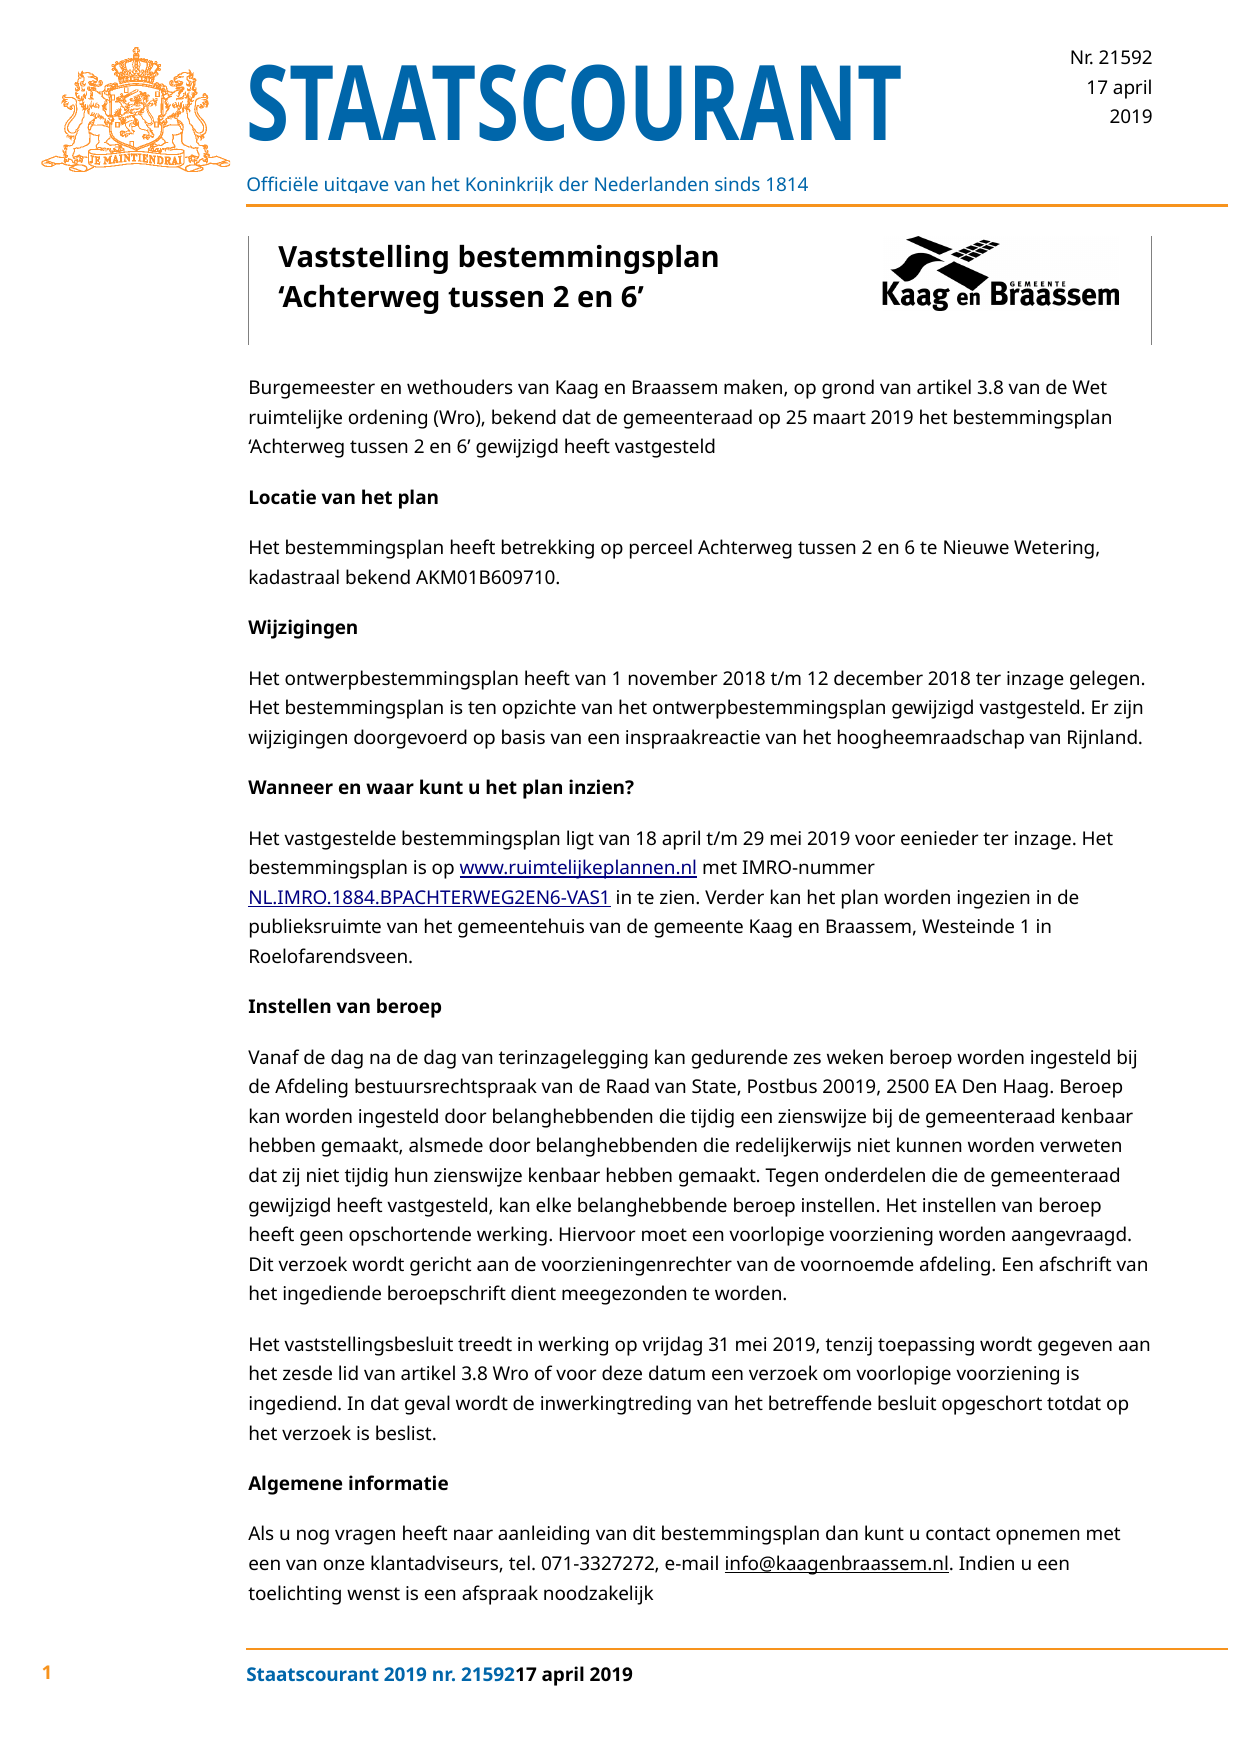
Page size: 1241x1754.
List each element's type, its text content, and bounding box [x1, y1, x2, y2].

text Het bestemmingsplan heeft betrekking op perceel Achterweg tussen 2 en 6 te Nieuwe Wetering, kadastraal bekend AKM01B609710. [248, 534, 1152, 589]
text Het vastgestelde bestemmingsplan ligt van 18 april t/m 29 mei 2019 voor eenieder ter inzage. Het bestemmingsplan is op www.ruimtelijkeplannen.nl met IMRO-nummer NL.IMRO.1884.BPACHTERWEG2EN6-VAS1 in te zien. Verder kan het plan worden ingezien in de publieksruimte van het gemeentehuis van de gemeente Kaag en Braassem, Westeinde 1 in Roelofarendsveen. [248, 825, 1152, 969]
table_header [850, 236, 1151, 345]
text Het ontwerpbestemmingsplan heeft van 1 november 2018 t/m 12 december 2018 ter inzage gelegen. Het bestemmingsplan is ten opzichte van het ontwerpbestemmingsplan gewijzigd vastgesteld. Er zijn wijzigingen doorgevoerd op basis van een inspraakreactie van het hoogheemraadschap van Rijnland. [248, 665, 1152, 749]
text Wanneer en waar kunt u het plan inzien? [248, 774, 1152, 800]
text Als u nog vragen heeft naar aanleiding van dit bestemmingsplan dan kunt u contact opnemen met een van onze klantadviseurs, tel. 071-3327272, e-mail info@kaagenbraassem.nl. Indien u een toelichting wenst is een afspraak noodzakelijk [248, 1521, 1152, 1605]
text Vanaf de dag na de dag van terinzagelegging kan gedurende zes weken beroep worden ingesteld bij de Afdeling bestuursrechtspraak van de Raad van State, Postbus 20019, 2500 EA Den Haag. Beroep kan worden ingesteld door belanghebbenden die tijdig een zienswijze bij de gemeenteraad kenbaar hebben gemaakt, alsmede door belanghebbenden die redelijkerwijs niet kunnen worden verweten dat zij niet tijdig hun zienswijze kenbaar hebben gemaakt. Tegen onderdelen die de gemeenteraad gewijzigd heeft vastgesteld, kan elke belanghebbende beroep instellen. Het instellen van beroep heeft geen opschortende werking. Hiervoor moet een voorlopige voorziening worden aangevraagd. Dit verzoek wordt gericht aan de voorzieningenrechter van de voornoemde afdeling. Een afschrift van het ingediende beroepschrift dient meegezonden te worden. [248, 1044, 1152, 1306]
text Burgemeester en wethouders van Kaag en Braassem maken, op grond van artikel 3.8 van de Wet ruimtelijke ordening (Wro), bekend dat de gemeenteraad op 25 maart 2019 het bestemmingsplan ‘Achterweg tussen 2 en 6’ gewijzigd heeft vastgesteld [248, 374, 1152, 459]
text Wijzigingen [248, 614, 1152, 640]
text Algemene informatie [248, 1470, 1152, 1496]
text Instellen van beroep [248, 993, 1152, 1019]
text Locatie van het plan [248, 484, 1152, 509]
table_header Vaststelling bestemmingsplan ‘Achterweg tussen 2 en 6’ [249, 236, 850, 345]
text Het vaststellingsbesluit treedt in werking op vrijdag 31 mei 2019, tenzij toepassing wordt gegeven aan het zesde lid van artikel 3.8 Wro of voor deze datum een verzoek om voorlopige voorziening is ingediend. In dat geval wordt de inwerkingtreding van het betreffende besluit opgeschort totdat op het verzoek is beslist. [248, 1331, 1152, 1445]
picture [882, 236, 1119, 311]
picture [41, 47, 231, 172]
